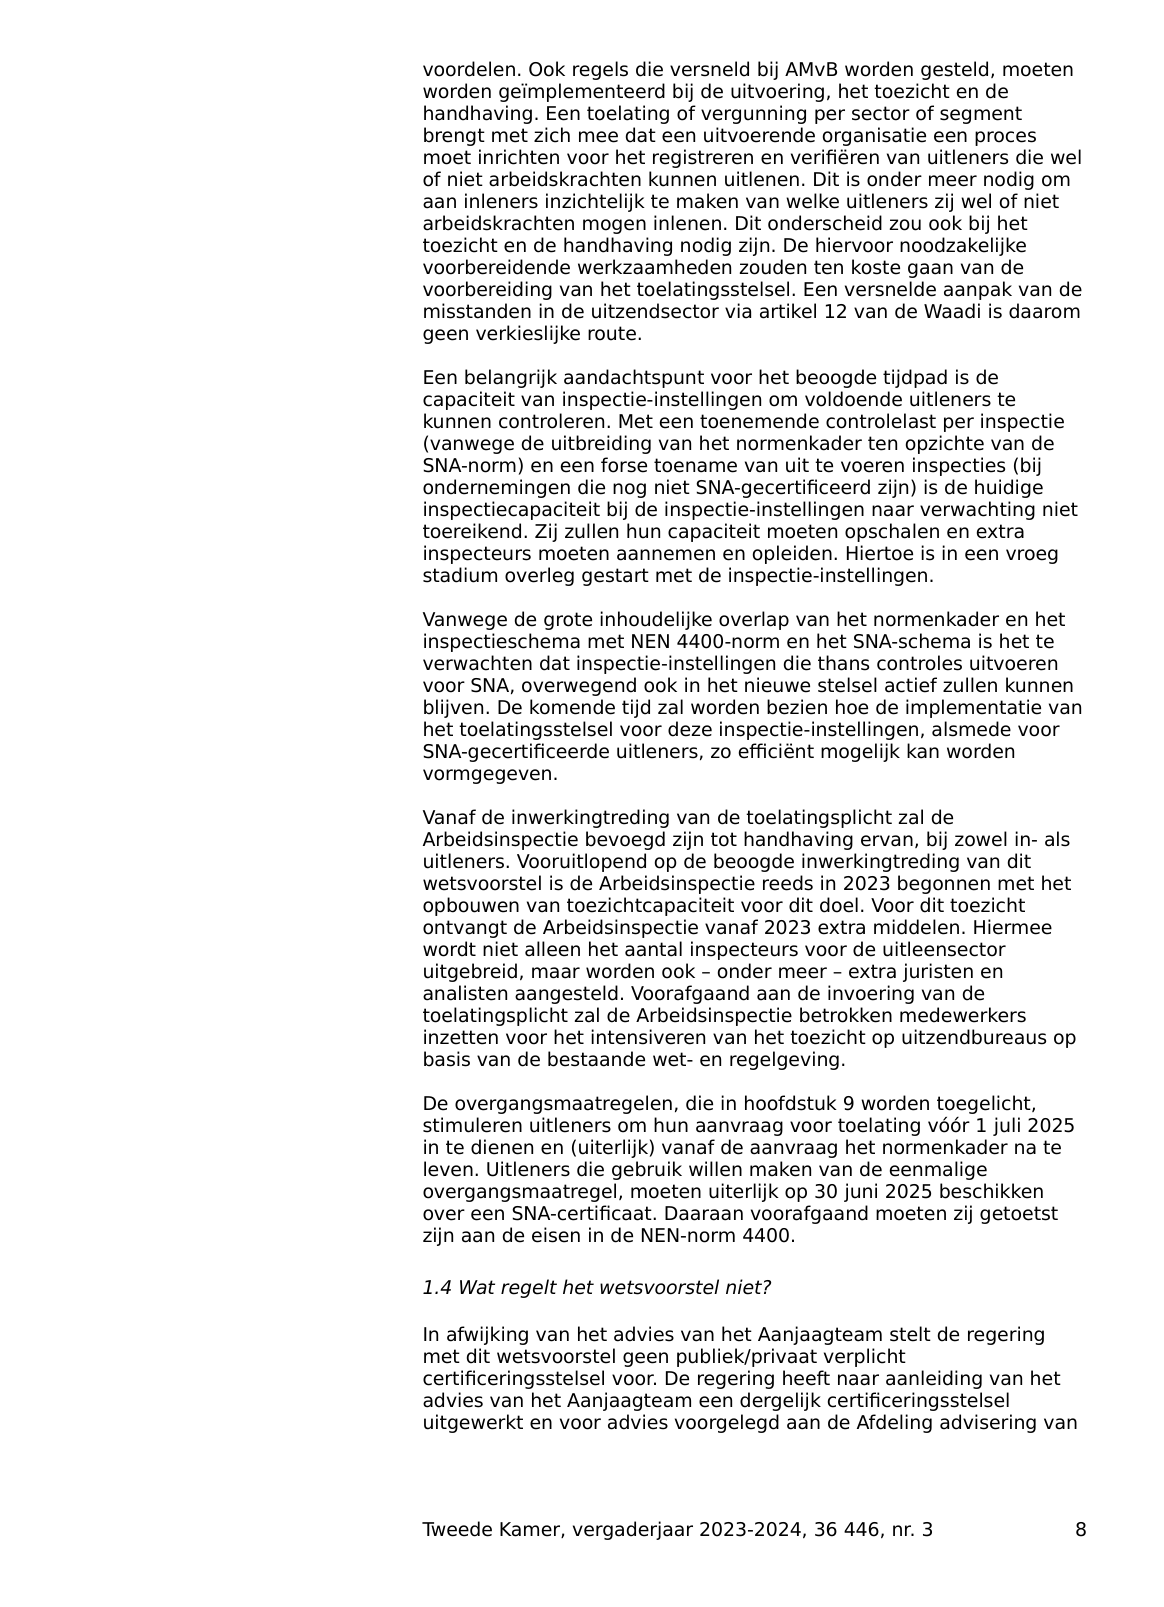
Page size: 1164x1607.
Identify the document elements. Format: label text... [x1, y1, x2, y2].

text In afwijking van het advies van het Aanjaagteam stelt de regering met dit wetsvoorstel geen publiek/privaat verplicht certificeringsstelsel voor. De regering heeft naar aanleiding van het advies van het Aanjaagteam een dergelijk certificeringsstelsel uitgewerkt en voor advies voorgelegd aan de Afdeling advisering van [422, 1324, 1087, 1434]
text Een belangrijk aandachtspunt voor het beoogde tijdpad is de capaciteit van inspectie-instellingen om voldoende uitleners te kunnen controleren. Met een toenemende controlelast per inspectie (vanwege de uitbreiding van het normenkader ten opzichte van de SNA-norm) en een forse toename van uit te voeren inspecties (bij ondernemingen die nog niet SNA-gecertificeerd zijn) is de huidige inspectiecapaciteit bij de inspectie-instellingen naar verwachting niet toereikend. Zij zullen hun capaciteit moeten opschalen en extra inspecteurs moeten aannemen en opleiden. Hiertoe is in een vroeg stadium overleg gestart met de inspectie-instellingen. [422, 367, 1087, 587]
text Vanaf de inwerkingtreding van de toelatingsplicht zal de Arbeidsinspectie bevoegd zijn tot handhaving ervan, bij zowel in- als uitleners. Vooruitlopend op de beoogde inwerkingtreding van dit wetsvoorstel is de Arbeidsinspectie reeds in 2023 begonnen met het opbouwen van toezichtcapaciteit voor dit doel. Voor dit toezicht ontvangt de Arbeidsinspectie vanaf 2023 extra middelen. Hiermee wordt niet alleen het aantal inspecteurs voor de uitleensector uitgebreid, maar worden ook – onder meer – extra juristen en analisten aangesteld. Voorafgaand aan de invoering van de toelatingsplicht zal de Arbeidsinspectie betrokken medewerkers inzetten voor het intensiveren van het toezicht op uitzendbureaus op basis van de bestaande wet- en regelgeving. [422, 807, 1087, 1071]
text Vanwege de grote inhoudelijke overlap van het normenkader en het inspectieschema met NEN 4400-norm en het SNA-schema is het te verwachten dat inspectie-instellingen die thans controles uitvoeren voor SNA, overwegend ook in het nieuwe stelsel actief zullen kunnen blijven. De komende tijd zal worden bezien hoe de implementatie van het toelatingsstelsel voor deze inspectie-instellingen, alsmede voor SNA-gecertificeerde uitleners, zo efficiënt mogelijk kan worden vormgegeven. [422, 609, 1087, 785]
text voordelen. Ook regels die versneld bij AMvB worden gesteld, moeten worden geïmplementeerd bij de uitvoering, het toezicht en de handhaving. Een toelating of vergunning per sector of segment brengt met zich mee dat een uitvoerende organisatie een proces moet inrichten voor het registreren en verifiëren van uitleners die wel of niet arbeidskrachten kunnen uitlenen. Dit is onder meer nodig om aan inleners inzichtelijk te maken van welke uitleners zij wel of niet arbeidskrachten mogen inlenen. Dit onderscheid zou ook bij het toezicht en de handhaving nodig zijn. De hiervoor noodzakelijke voorbereidende werkzaamheden zouden ten koste gaan van de voorbereiding van het toelatingsstelsel. Een versnelde aanpak van de misstanden in de uitzendsector via artikel 12 van de Waadi is daarom geen verkieslijke route. [422, 59, 1087, 345]
subtitle 1.4 Wat regelt het wetsvoorstel niet? [422, 1277, 1087, 1299]
text De overgangsmaatregelen, die in hoofdstuk 9 worden toegelicht, stimuleren uitleners om hun aanvraag voor toelating vóór 1 juli 2025 in te dienen en (uiterlijk) vanaf de aanvraag het normenkader na te leven. Uitleners die gebruik willen maken van de eenmalige overgangsmaatregel, moeten uiterlijk op 30 juni 2025 beschikken over een SNA-certificaat. Daaraan voorafgaand moeten zij getoetst zijn aan de eisen in de NEN-norm 4400. [422, 1093, 1087, 1247]
